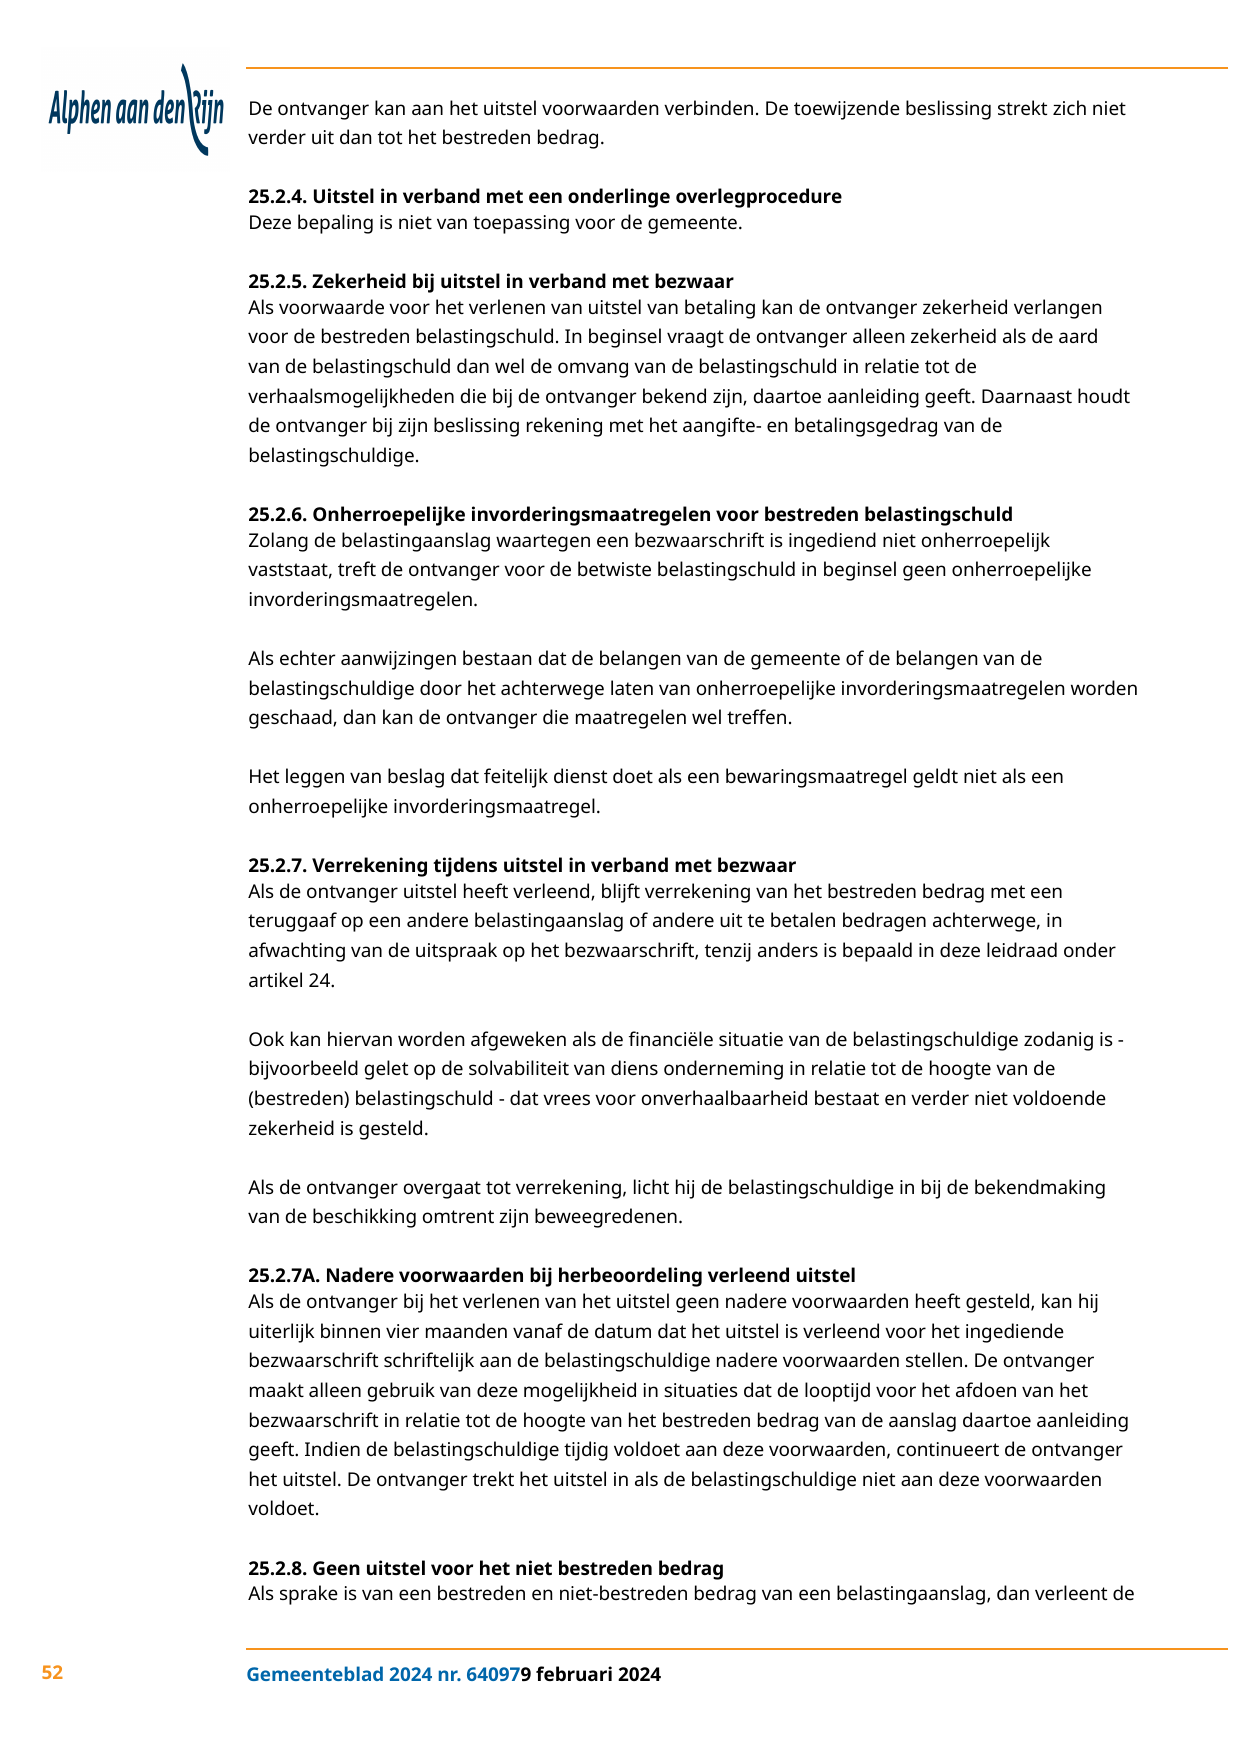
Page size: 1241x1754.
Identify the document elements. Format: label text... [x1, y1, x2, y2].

text zekerheid is gesteld. [248, 1115, 1152, 1141]
text belastingschuldige. [248, 442, 1152, 468]
text Deze bepaling is niet van toepassing voor de gemeente. [248, 209, 1152, 235]
text verder uit dan tot het bestreden bedrag. [248, 124, 1152, 150]
text 25.2.5. Zekerheid bij uitstel in verband met bezwaar [248, 268, 1152, 294]
text Zolang de belastingaanslag waartegen een bezwaarschrift is ingediend niet onherroepelijk [248, 527, 1152, 553]
text voor de bestreden belastingschuld. In beginsel vraagt de ontvanger alleen zekerheid als de aard [248, 324, 1152, 349]
text 25.2.6. Onherroepelijke invorderingsmaatregelen voor bestreden belastingschuld [248, 501, 1152, 527]
picture [41, 47, 231, 172]
text de ontvanger bij zijn beslissing rekening met het aangifte- en betalingsgedrag van de [248, 412, 1152, 438]
text Ook kan hiervan worden afgeweken als de financiële situatie van de belastingschuldige zodanig is - [248, 1026, 1152, 1052]
text (bestreden) belastingschuld - dat vrees voor onverhaalbaarheid bestaat en verder niet voldoende [248, 1085, 1152, 1111]
text 25.2.7A. Nadere voorwaarden bij herbeoordeling verleend uitstel [248, 1263, 1152, 1288]
text 25.2.7. Verrekening tijdens uitstel in verband met bezwaar [248, 852, 1152, 878]
text onherroepelijke invorderingsmaatregel. [248, 793, 1152, 819]
text van de belastingschuld dan wel de omvang van de belastingschuld in relatie tot de [248, 353, 1152, 379]
text Het leggen van beslag dat feitelijk dienst doet als een bewaringsmaatregel geldt niet als een [248, 764, 1152, 789]
text 25.2.4. Uitstel in verband met een onderlinge overlegprocedure [248, 183, 1152, 209]
text Als sprake is van een bestreden en niet-bestreden bedrag van een belastingaanslag, dan verleent de [248, 1580, 1152, 1606]
text teruggaaf op een andere belastingaanslag of andere uit te betalen bedragen achterwege, in [248, 908, 1152, 933]
text Als voorwaarde voor het verlenen van uitstel van betaling kan de ontvanger zekerheid verlangen [248, 294, 1152, 320]
text van de beschikking omtrent zijn beweegredenen. [248, 1203, 1152, 1229]
text artikel 24. [248, 967, 1152, 993]
text Als echter aanwijzingen bestaan dat de belangen van de gemeente of de belangen van de [248, 645, 1152, 671]
text Als de ontvanger bij het verlenen van het uitstel geen nadere voorwaarden heeft gesteld, kan hij uiterlijk binnen vier maanden vanaf de datum dat het uitstel is verleend voor het ingediende bezwaarschrift schriftelijk aan de belastingschuldige nadere voorwaarden stellen. De ontvanger maakt alleen gebruik van deze mogelijkheid in situaties dat de looptijd voor het afdoen van het bezwaarschrift in relatie tot de hoogte van het bestreden bedrag van de aanslag daartoe aanleiding geeft. Indien de belastingschuldige tijdig voldoet aan deze voorwaarden, continueert de ontvanger het uitstel. De ontvanger trekt het uitstel in als de belastingschuldige niet aan deze voorwaarden voldoet. [248, 1288, 1152, 1521]
text vaststaat, treft de ontvanger voor de betwiste belastingschuld in beginsel geen onherroepelijke [248, 557, 1152, 582]
text belastingschuldige door het achterwege laten van onherroepelijke invorderingsmaatregelen worden [248, 675, 1152, 701]
text Als de ontvanger overgaat tot verrekening, licht hij de belastingschuldige in bij de bekendmaking [248, 1174, 1152, 1200]
text bijvoorbeeld gelet op de solvabiliteit van diens onderneming in relatie tot de hoogte van de [248, 1056, 1152, 1081]
text 25.2.8. Geen uitstel voor het niet bestreden bedrag [248, 1555, 1152, 1580]
text verhaalsmogelijkheden die bij de ontvanger bekend zijn, daartoe aanleiding geeft. Daarnaast houdt [248, 383, 1152, 409]
text invorderingsmaatregelen. [248, 586, 1152, 612]
text Als de ontvanger uitstel heeft verleend, blijft verrekening van het bestreden bedrag met een [248, 878, 1152, 904]
text geschaad, dan kan de ontvanger die maatregelen wel treffen. [248, 704, 1152, 730]
text De ontvanger kan aan het uitstel voorwaarden verbinden. De toewijzende beslissing strekt zich niet [248, 95, 1152, 121]
text afwachting van de uitspraak op het bezwaarschrift, tenzij anders is bepaald in deze leidraad onder [248, 937, 1152, 963]
